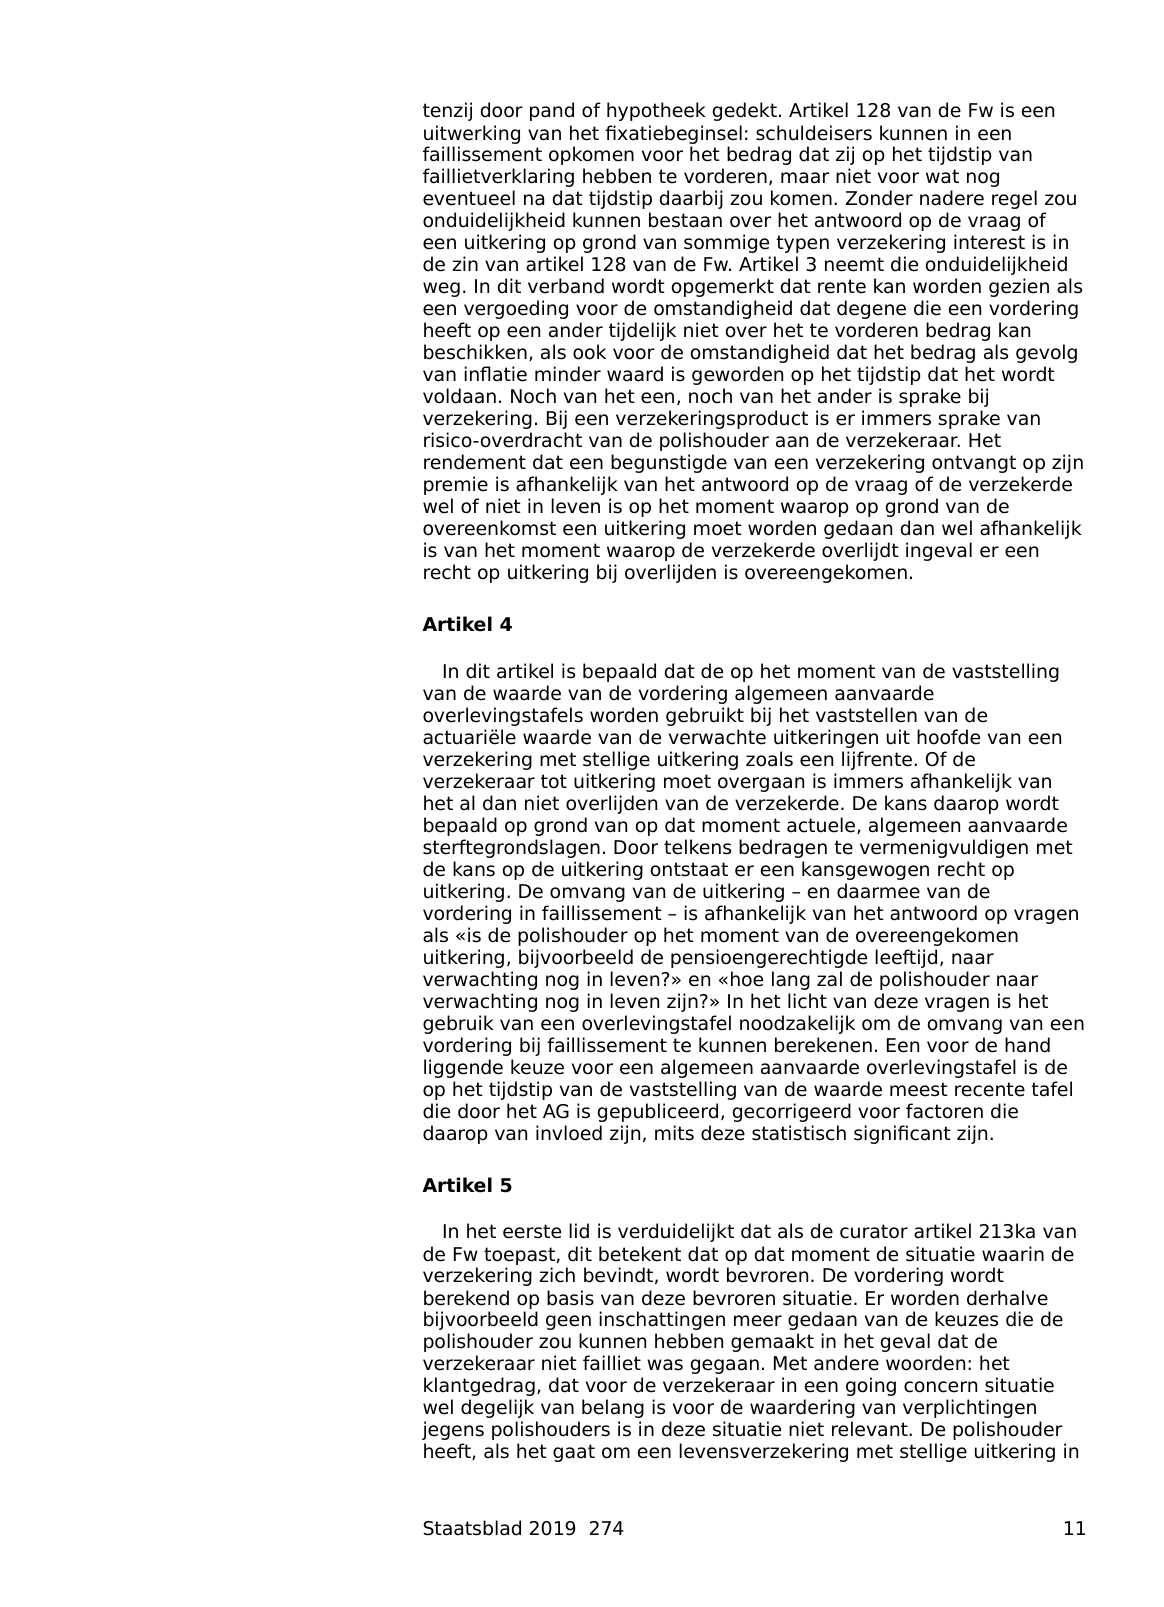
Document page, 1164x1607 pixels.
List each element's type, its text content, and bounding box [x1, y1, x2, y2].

text In het eerste lid is verduidelijkt dat als de curator artikel 213ka van de Fw toepast, dit betekent dat op dat moment de situatie waarin de verzekering zich bevindt, wordt bevroren. De vordering wordt berekend op basis van deze bevroren situatie. Er worden derhalve bijvoorbeeld geen inschattingen meer gedaan van de keuzes die de polishouder zou kunnen hebben gemaakt in het geval dat de verzekeraar niet failliet was gegaan. Met andere woorden: het klantgedrag, dat voor de verzekeraar in een going concern situatie wel degelijk van belang is voor de waardering van verplichtingen jegens polishouders is in deze situatie niet relevant. De polishouder heeft, als het gaat om een levensverzekering met stellige uitkering in [422, 1221, 1087, 1463]
text In dit artikel is bepaald dat de op het moment van de vaststelling van de waarde van de vordering algemeen aanvaarde overlevingstafels worden gebruikt bij het vaststellen van de actuariële waarde van de verwachte uitkeringen uit hoofde van een verzekering met stellige uitkering zoals een lijfrente. Of de verzekeraar tot uitkering moet overgaan is immers afhankelijk van het al dan niet overlijden van de verzekerde. De kans daarop wordt bepaald op grond van op dat moment actuele, algemeen aanvaarde sterftegrondslagen. Door telkens bedragen te vermenigvuldigen met de kans op de uitkering ontstaat er een kansgewogen recht op uitkering. De omvang van de uitkering – en daarmee van de vordering in faillissement – is afhankelijk van het antwoord op vragen als «is de polishouder op het moment van de overeengekomen uitkering, bijvoorbeeld de pensioengerechtigde leeftijd, naar verwachting nog in leven?» en «hoe lang zal de polishouder naar verwachting nog in leven zijn?» In het licht van deze vragen is het gebruik van een overlevingstafel noodzakelijk om de omvang van een vordering bij faillissement te kunnen berekenen. Een voor de hand liggende keuze voor een algemeen aanvaarde overlevingstafel is de op het tijdstip van de vaststelling van de waarde meest recente tafel die door het AG is gepubliceerd, gecorrigeerd voor factoren die daarop van invloed zijn, mits deze statistisch significant zijn. [422, 661, 1087, 1144]
subtitle Artikel 5 [422, 1174, 1087, 1196]
subtitle Artikel 4 [422, 614, 1087, 636]
text tenzij door pand of hypotheek gedekt. Artikel 128 van de Fw is een uitwerking van het fixatiebeginsel: schuldeisers kunnen in een faillissement opkomen voor het bedrag dat zij op het tijdstip van faillietverklaring hebben te vorderen, maar niet voor wat nog eventueel na dat tijdstip daarbij zou komen. Zonder nadere regel zou onduidelijkheid kunnen bestaan over het antwoord op de vraag of een uitkering op grond van sommige typen verzekering interest is in de zin van artikel 128 van de Fw. Artikel 3 neemt die onduidelijkheid weg. In dit verband wordt opgemerkt dat rente kan worden gezien als een vergoeding voor de omstandigheid dat degene die een vordering heeft op een ander tijdelijk niet over het te vorderen bedrag kan beschikken, als ook voor de omstandigheid dat het bedrag als gevolg van inflatie minder waard is geworden op het tijdstip dat het wordt voldaan. Noch van het een, noch van het ander is sprake bij verzekering. Bij een verzekeringsproduct is er immers sprake van risico-overdracht van de polishouder aan de verzekeraar. Het rendement dat een begunstigde van een verzekering ontvangt op zijn premie is afhankelijk van het antwoord op de vraag of de verzekerde wel of niet in leven is op het moment waarop op grond van de overeenkomst een uitkering moet worden gedaan dan wel afhankelijk is van het moment waarop de verzekerde overlijdt ingeval er een recht op uitkering bij overlijden is overeengekomen. [422, 100, 1087, 584]
